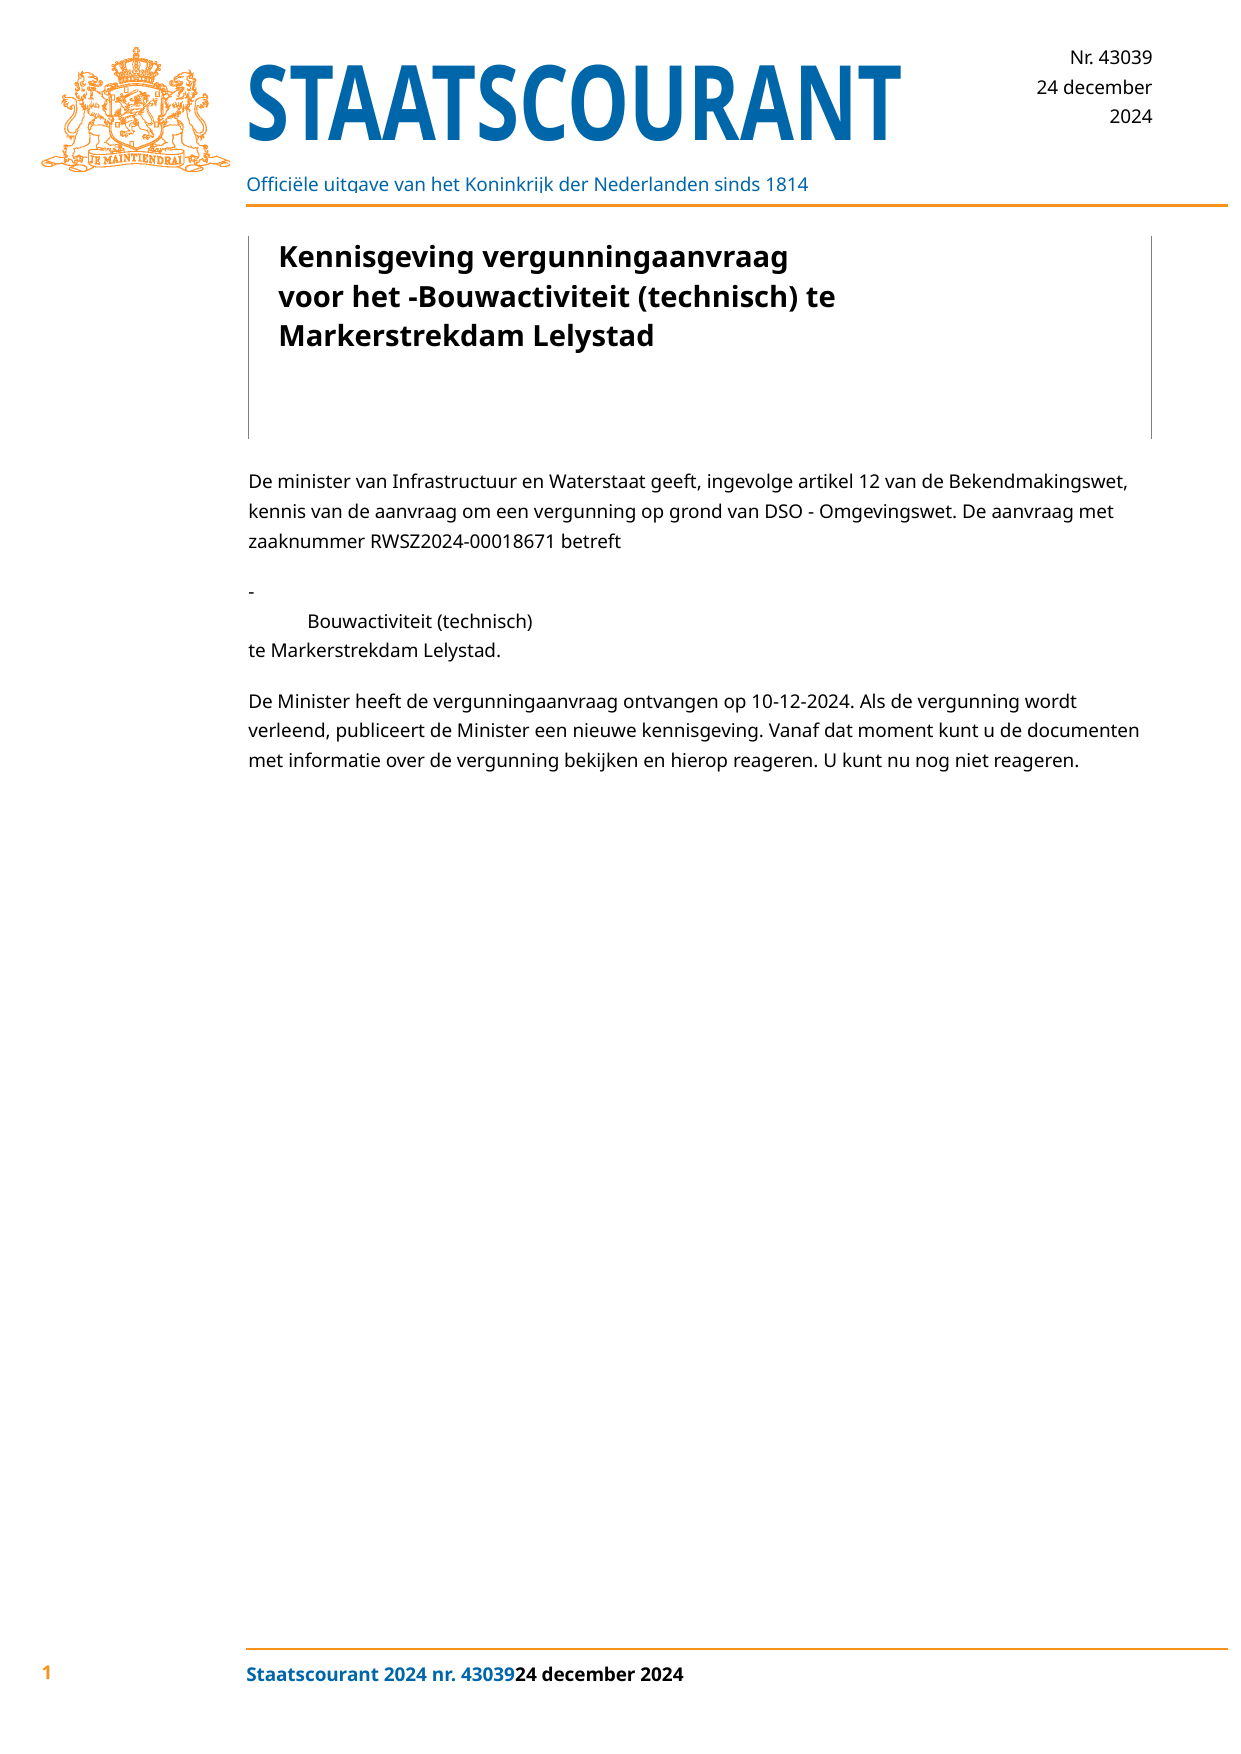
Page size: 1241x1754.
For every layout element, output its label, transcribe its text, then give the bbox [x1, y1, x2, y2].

list Bouwactiviteit (technisch) [248, 608, 1152, 633]
table_header [1090, 236, 1151, 413]
table_header [850, 236, 912, 413]
table_header [850, 414, 1151, 439]
picture [912, 236, 1090, 414]
picture [41, 47, 231, 172]
text De minister van Infrastructuur en Waterstaat geeft, ingevolge artikel 12 van de Bekendmakingswet, kennis van de aanvraag om een vergunning op grond van DSO - Omgevingswet. De aanvraag met zaaknummer RWSZ2024-00018671 betreft [248, 469, 1152, 553]
text De Minister heeft de vergunningaanvraag ontvangen op 10-12-2024. Als de vergunning wordt verleend, publiceert de Minister een nieuwe kennisgeving. Vanaf dat moment kunt u de documenten met informatie over de vergunning bekijken en hierop reageren. U kunt nu nog niet reageren. [248, 688, 1152, 773]
text te Markerstrekdam Lelystad. [248, 637, 1152, 663]
table_header Kennisgeving vergunningaanvraag voor het -Bouwactiviteit (technisch) te Markerstrekdam Lelystad [249, 236, 850, 439]
